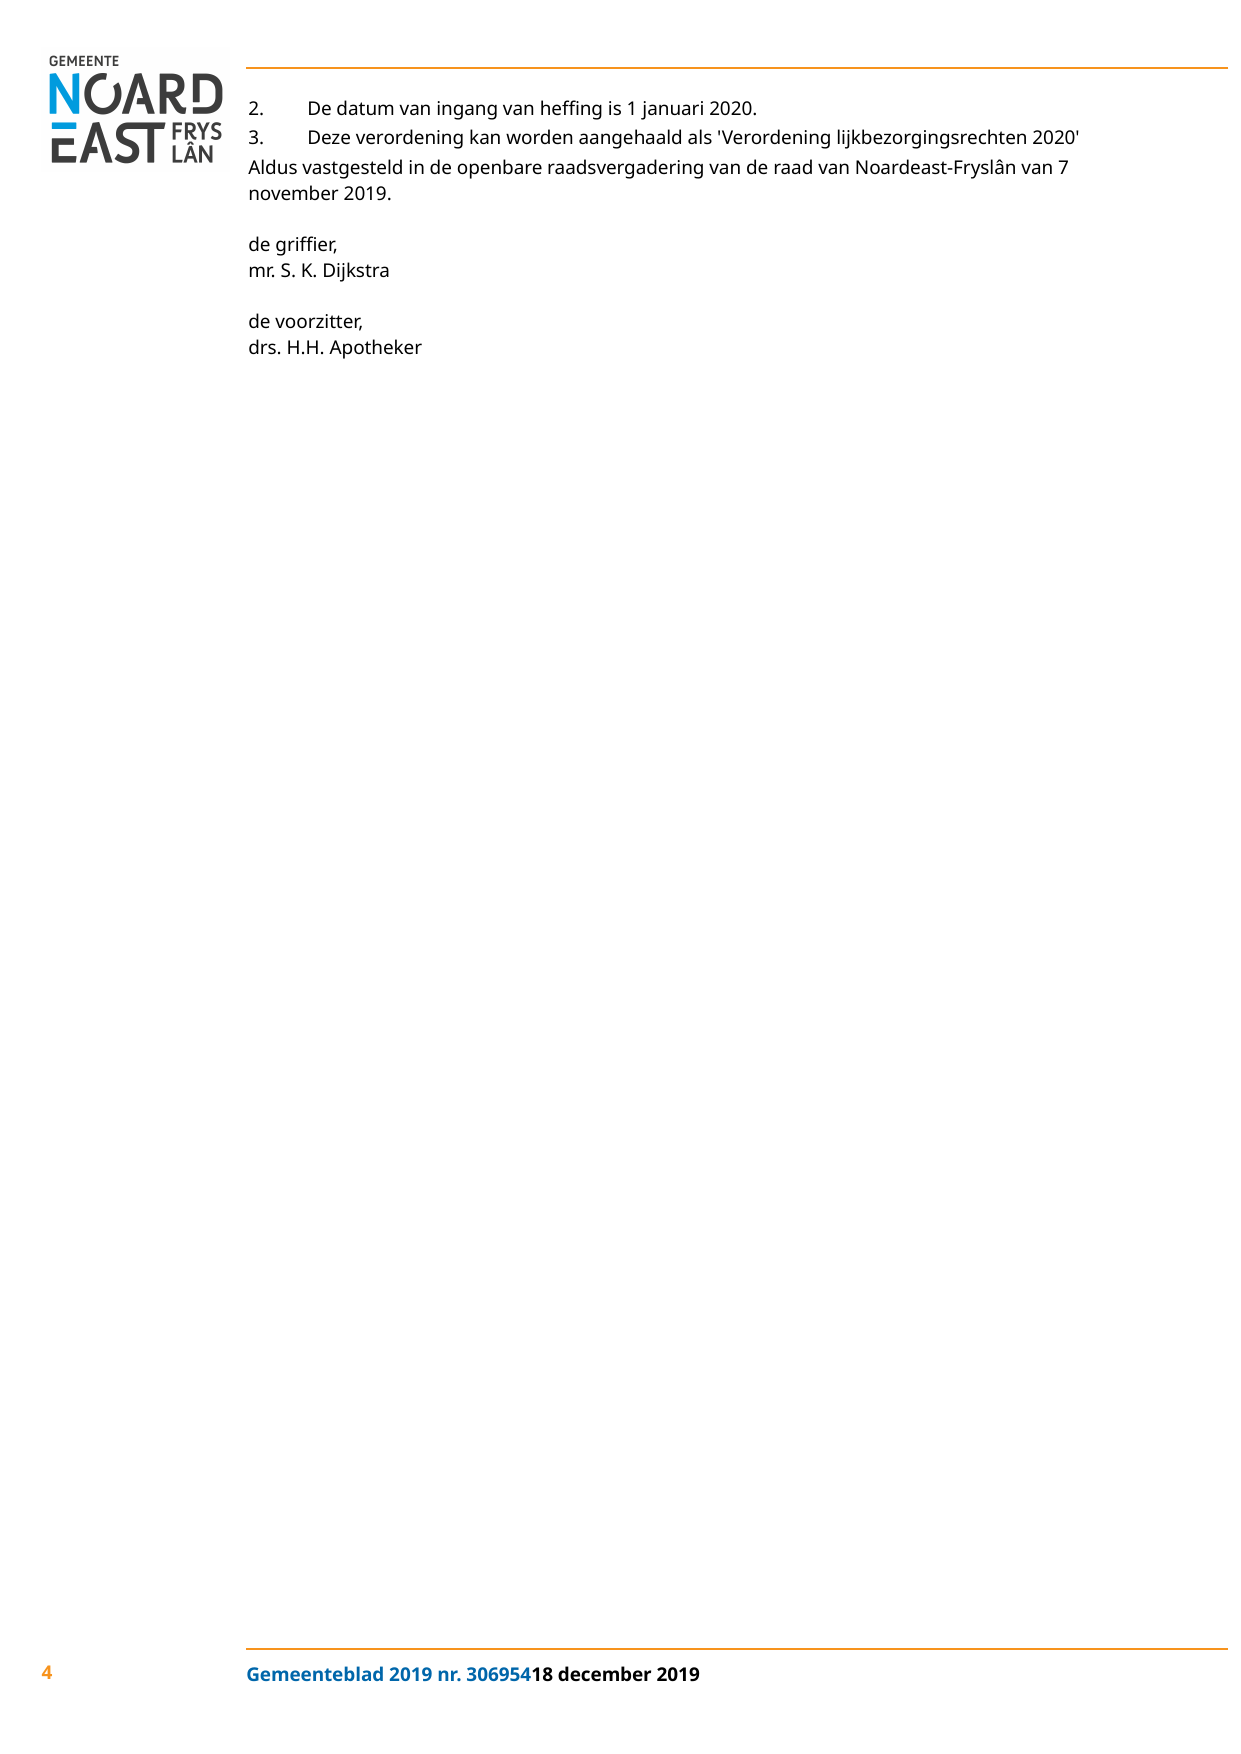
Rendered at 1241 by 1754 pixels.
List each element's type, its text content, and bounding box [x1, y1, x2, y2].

text Aldus vastgesteld in de openbare raadsvergadering van de raad van Noardeast-Fryslân van 7 november 2019. [248, 154, 1152, 205]
text de voorzitter, [248, 308, 1152, 334]
list Deze verordening kan worden aangehaald als 'Verordening lijkbezorgingsrechten 2020' [248, 124, 1152, 150]
text de griffier, [248, 231, 1152, 257]
picture [41, 47, 231, 172]
list De datum van ingang van heffing is 1 januari 2020. [248, 95, 1152, 121]
text drs. H.H. Apotheker [248, 334, 1152, 360]
text mr. S. K. Dijkstra [248, 257, 1152, 283]
